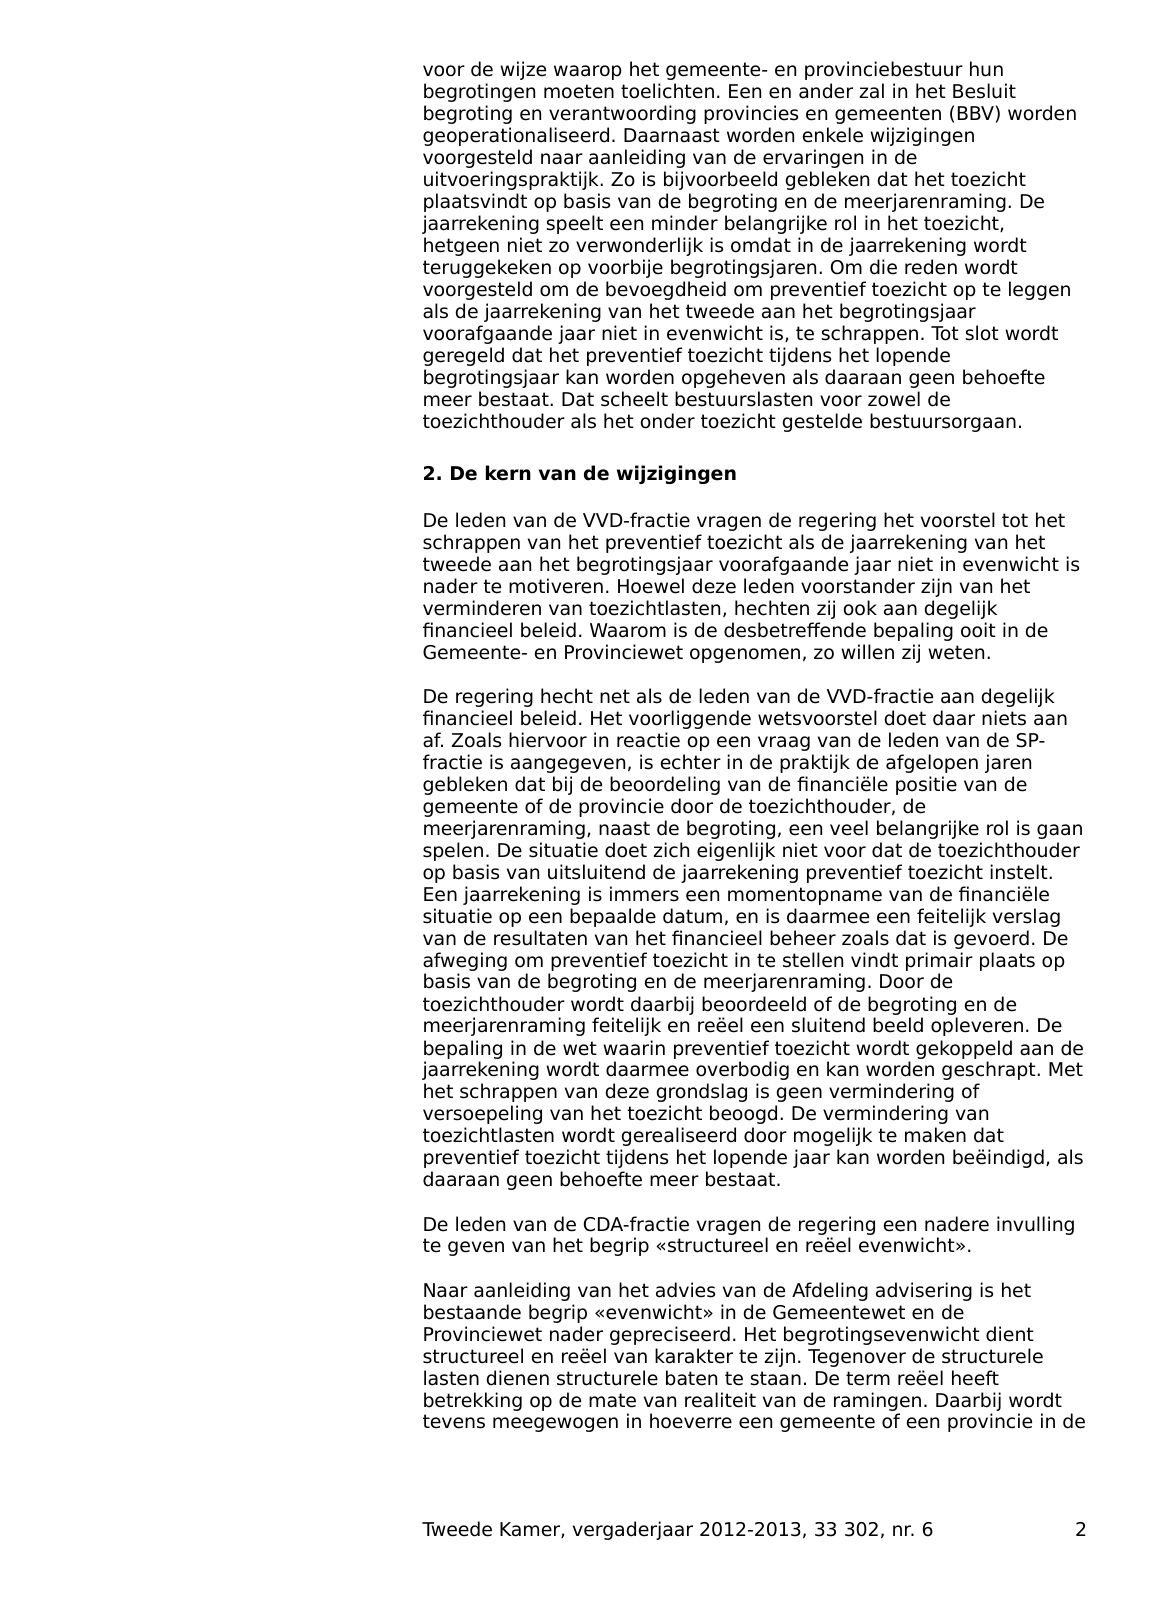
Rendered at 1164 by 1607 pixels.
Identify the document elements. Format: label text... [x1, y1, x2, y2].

text Naar aanleiding van het advies van de Afdeling advisering is het bestaande begrip «evenwicht» in de Gemeentewet en de Provinciewet nader gepreciseerd. Het begrotingsevenwicht dient structureel en reëel van karakter te zijn. Tegenover de structurele lasten dienen structurele baten te staan. De term reëel heeft betrekking op de mate van realiteit van de ramingen. Daarbij wordt tevens meegewogen in hoeverre een gemeente of een provincie in de [422, 1279, 1087, 1433]
subtitle 2. De kern van de wijzigingen [422, 463, 1087, 485]
text De leden van de CDA-fractie vragen de regering een nadere invulling te geven van het begrip «structureel en reëel evenwicht». [422, 1213, 1087, 1257]
text De regering hecht net als de leden van de VVD-fractie aan degelijk financieel beleid. Het voorliggende wetsvoorstel doet daar niets aan af. Zoals hiervoor in reactie op een vraag van de leden van de SP-fractie is aangegeven, is echter in de praktijk de afgelopen jaren gebleken dat bij de beoordeling van de financiële positie van de gemeente of de provincie door de toezichthouder, de meerjarenraming, naast de begroting, een veel belangrijke rol is gaan spelen. De situatie doet zich eigenlijk niet voor dat de toezichthouder op basis van uitsluitend de jaarrekening preventief toezicht instelt. Een jaarrekening is immers een momentopname van de financiële situatie op een bepaalde datum, en is daarmee een feitelijk verslag van de resultaten van het financieel beheer zoals dat is gevoerd. De afweging om preventief toezicht in te stellen vindt primair plaats op basis van de begroting en de meerjarenraming. Door de toezichthouder wordt daarbij beoordeeld of de begroting en de meerjarenraming feitelijk en reëel een sluitend beeld opleveren. De bepaling in de wet waarin preventief toezicht wordt gekoppeld aan de jaarrekening wordt daarmee overbodig en kan worden geschrapt. Met het schrappen van deze grondslag is geen vermindering of versoepeling van het toezicht beoogd. De vermindering van toezichtlasten wordt gerealiseerd door mogelijk te maken dat preventief toezicht tijdens het lopende jaar kan worden beëindigd, als daaraan geen behoefte meer bestaat. [422, 686, 1087, 1191]
text voor de wijze waarop het gemeente- en provinciebestuur hun begrotingen moeten toelichten. Een en ander zal in het Besluit begroting en verantwoording provincies en gemeenten (BBV) worden geoperationaliseerd. Daarnaast worden enkele wijzigingen voorgesteld naar aanleiding van de ervaringen in de uitvoeringspraktijk. Zo is bijvoorbeeld gebleken dat het toezicht plaatsvindt op basis van de begroting en de meerjarenraming. De jaarrekening speelt een minder belangrijke rol in het toezicht, hetgeen niet zo verwonderlijk is omdat in de jaarrekening wordt teruggekeken op voorbije begrotingsjaren. Om die reden wordt voorgesteld om de bevoegdheid om preventief toezicht op te leggen als de jaarrekening van het tweede aan het begrotingsjaar voorafgaande jaar niet in evenwicht is, te schrappen. Tot slot wordt geregeld dat het preventief toezicht tijdens het lopende begrotingsjaar kan worden opgeheven als daaraan geen behoefte meer bestaat. Dat scheelt bestuurslasten voor zowel de toezichthouder als het onder toezicht gestelde bestuursorgaan. [422, 59, 1087, 433]
text De leden van de VVD-fractie vragen de regering het voorstel tot het schrappen van het preventief toezicht als de jaarrekening van het tweede aan het begrotingsjaar voorafgaande jaar niet in evenwicht is nader te motiveren. Hoewel deze leden voorstander zijn van het verminderen van toezichtlasten, hechten zij ook aan degelijk financieel beleid. Waarom is de desbetreffende bepaling ooit in de Gemeente- en Provinciewet opgenomen, zo willen zij weten. [422, 510, 1087, 663]
